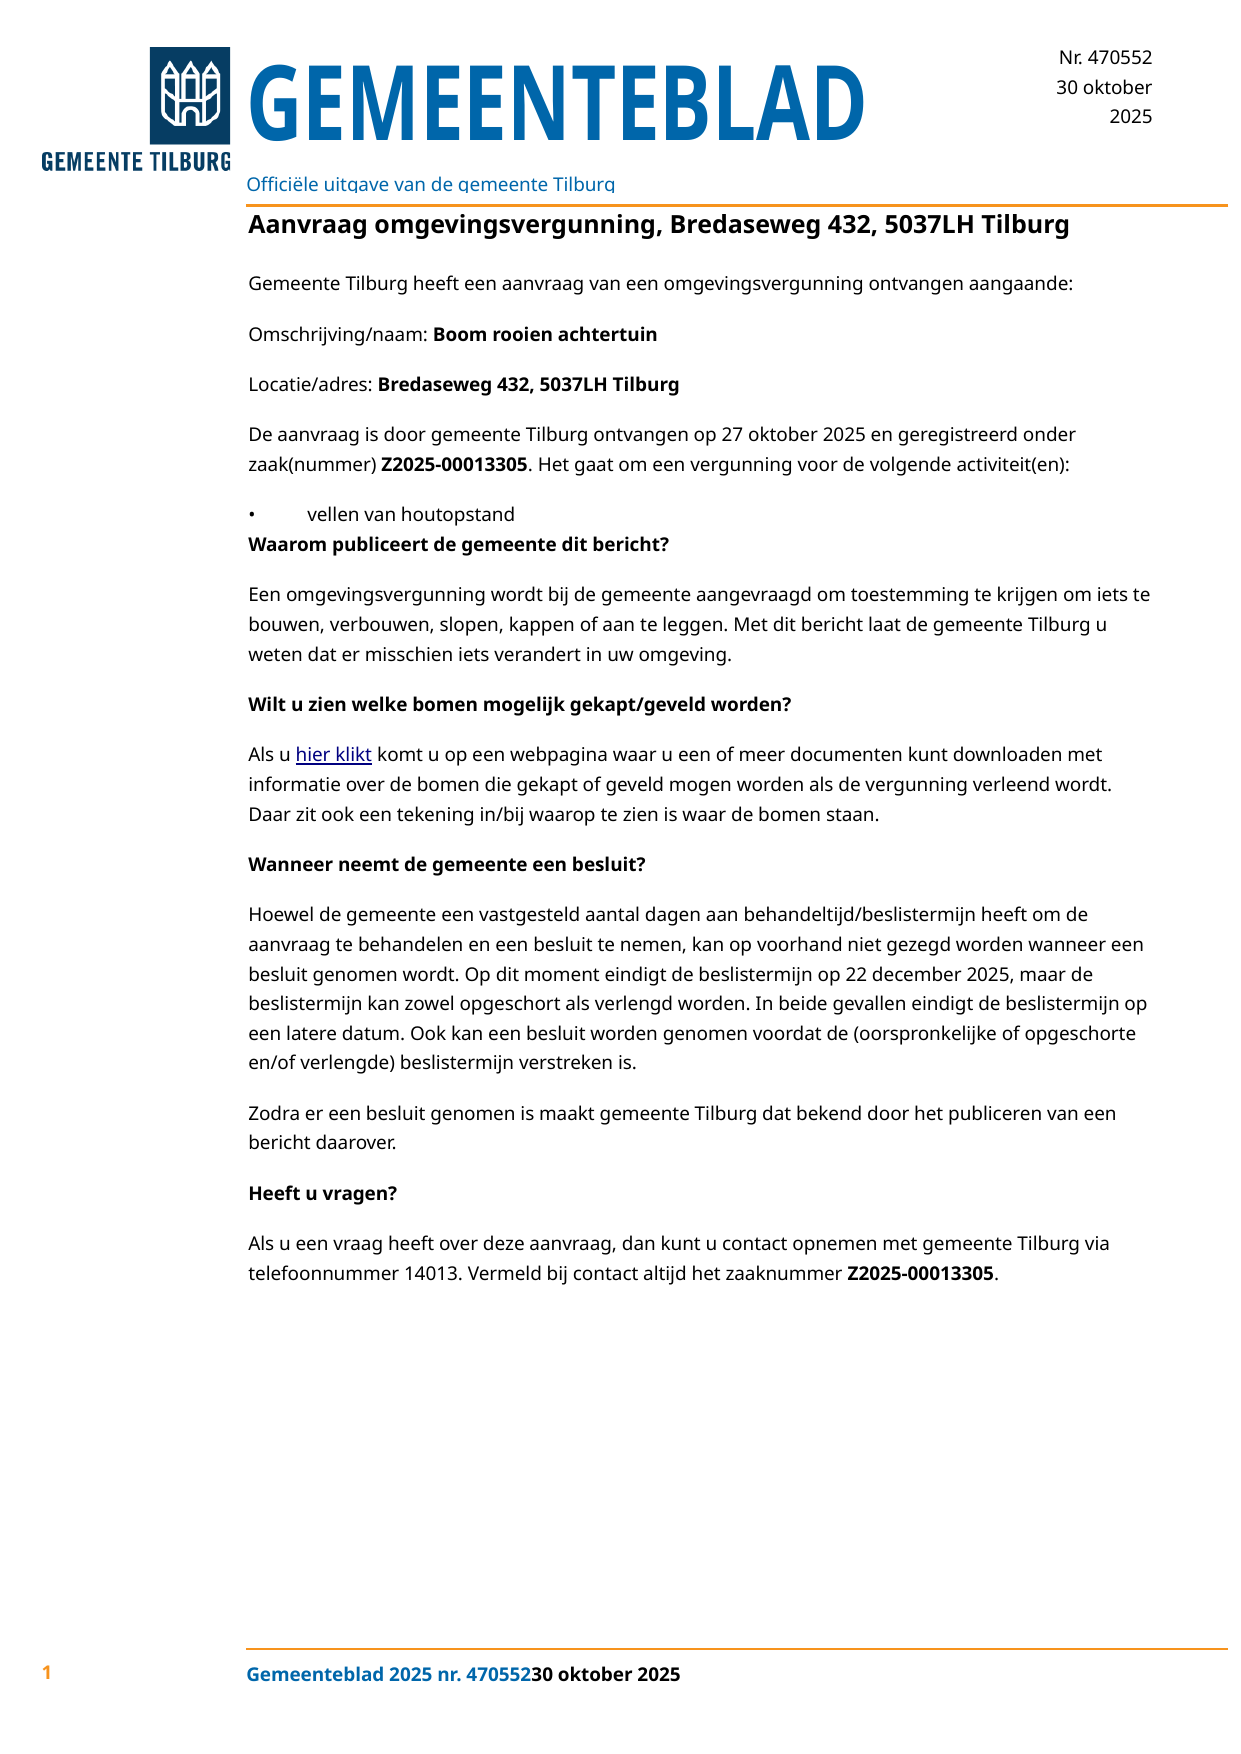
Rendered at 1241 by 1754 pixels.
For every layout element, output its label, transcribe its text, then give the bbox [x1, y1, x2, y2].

text Omschrijving/naam: Boom rooien achtertuin [248, 321, 1152, 346]
picture [41, 47, 231, 172]
text Waarom publiceert de gemeente dit bericht? [248, 531, 1152, 557]
text Wilt u zien welke bomen mogelijk gekapt/geveld worden? [248, 691, 1152, 717]
text Zodra er een besluit genomen is maakt gemeente Tilburg dat bekend door het publiceren van een bericht daarover. [248, 1100, 1152, 1155]
text Wanneer neemt de gemeente een besluit? [248, 851, 1152, 877]
text Aanvraag omgevingsvergunning, Bredaseweg 432, 5037LH Tilburg [248, 207, 1152, 241]
text Een omgevingsvergunning wordt bij de gemeente aangevraagd om toestemming te krijgen om iets te bouwen, verbouwen, slopen, kappen of aan te leggen. Met dit bericht laat de gemeente Tilburg u weten dat er misschien iets verandert in uw omgeving. [248, 582, 1152, 666]
text Heeft u vragen? [248, 1180, 1152, 1206]
text De aanvraag is door gemeente Tilburg ontvangen op 27 oktober 2025 en geregistreerd onder zaak(nummer) Z2025-00013305. Het gaat om een vergunning voor de volgende activiteit(en): [248, 422, 1152, 477]
text Als u een vraag heeft over deze aanvraag, dan kunt u contact opnemen met gemeente Tilburg via telefoonnummer 14013. Vermeld bij contact altijd het zaaknummer Z2025-00013305. [248, 1230, 1152, 1286]
text Locatie/adres: Bredaseweg 432, 5037LH Tilburg [248, 371, 1152, 397]
text Als u hier klikt komt u op een webpagina waar u een of meer documenten kunt downloaden met informatie over de bomen die gekapt of geveld mogen worden als de vergunning verleend wordt. Daar zit ook een tekening in/bij waarop te zien is waar de bomen staan. [248, 742, 1152, 826]
list vellen van houtopstand [248, 502, 1152, 527]
text Gemeente Tilburg heeft een aanvraag van een omgevingsvergunning ontvangen aangaande: [248, 270, 1152, 296]
text Hoewel de gemeente een vastgesteld aantal dagen aan behandeltijd/beslistermijn heeft om de aanvraag te behandelen en een besluit te nemen, kan op voorhand niet gezegd worden wanneer een besluit genomen wordt. Op dit moment eindigt de beslistermijn op 22 december 2025, maar de beslistermijn kan zowel opgeschort als verlengd worden. In beide gevallen eindigt de beslistermijn op een latere datum. Ook kan een besluit worden genomen voordat de (oorspronkelijke of opgeschorte en/of verlengde) beslistermijn verstreken is. [248, 902, 1152, 1075]
